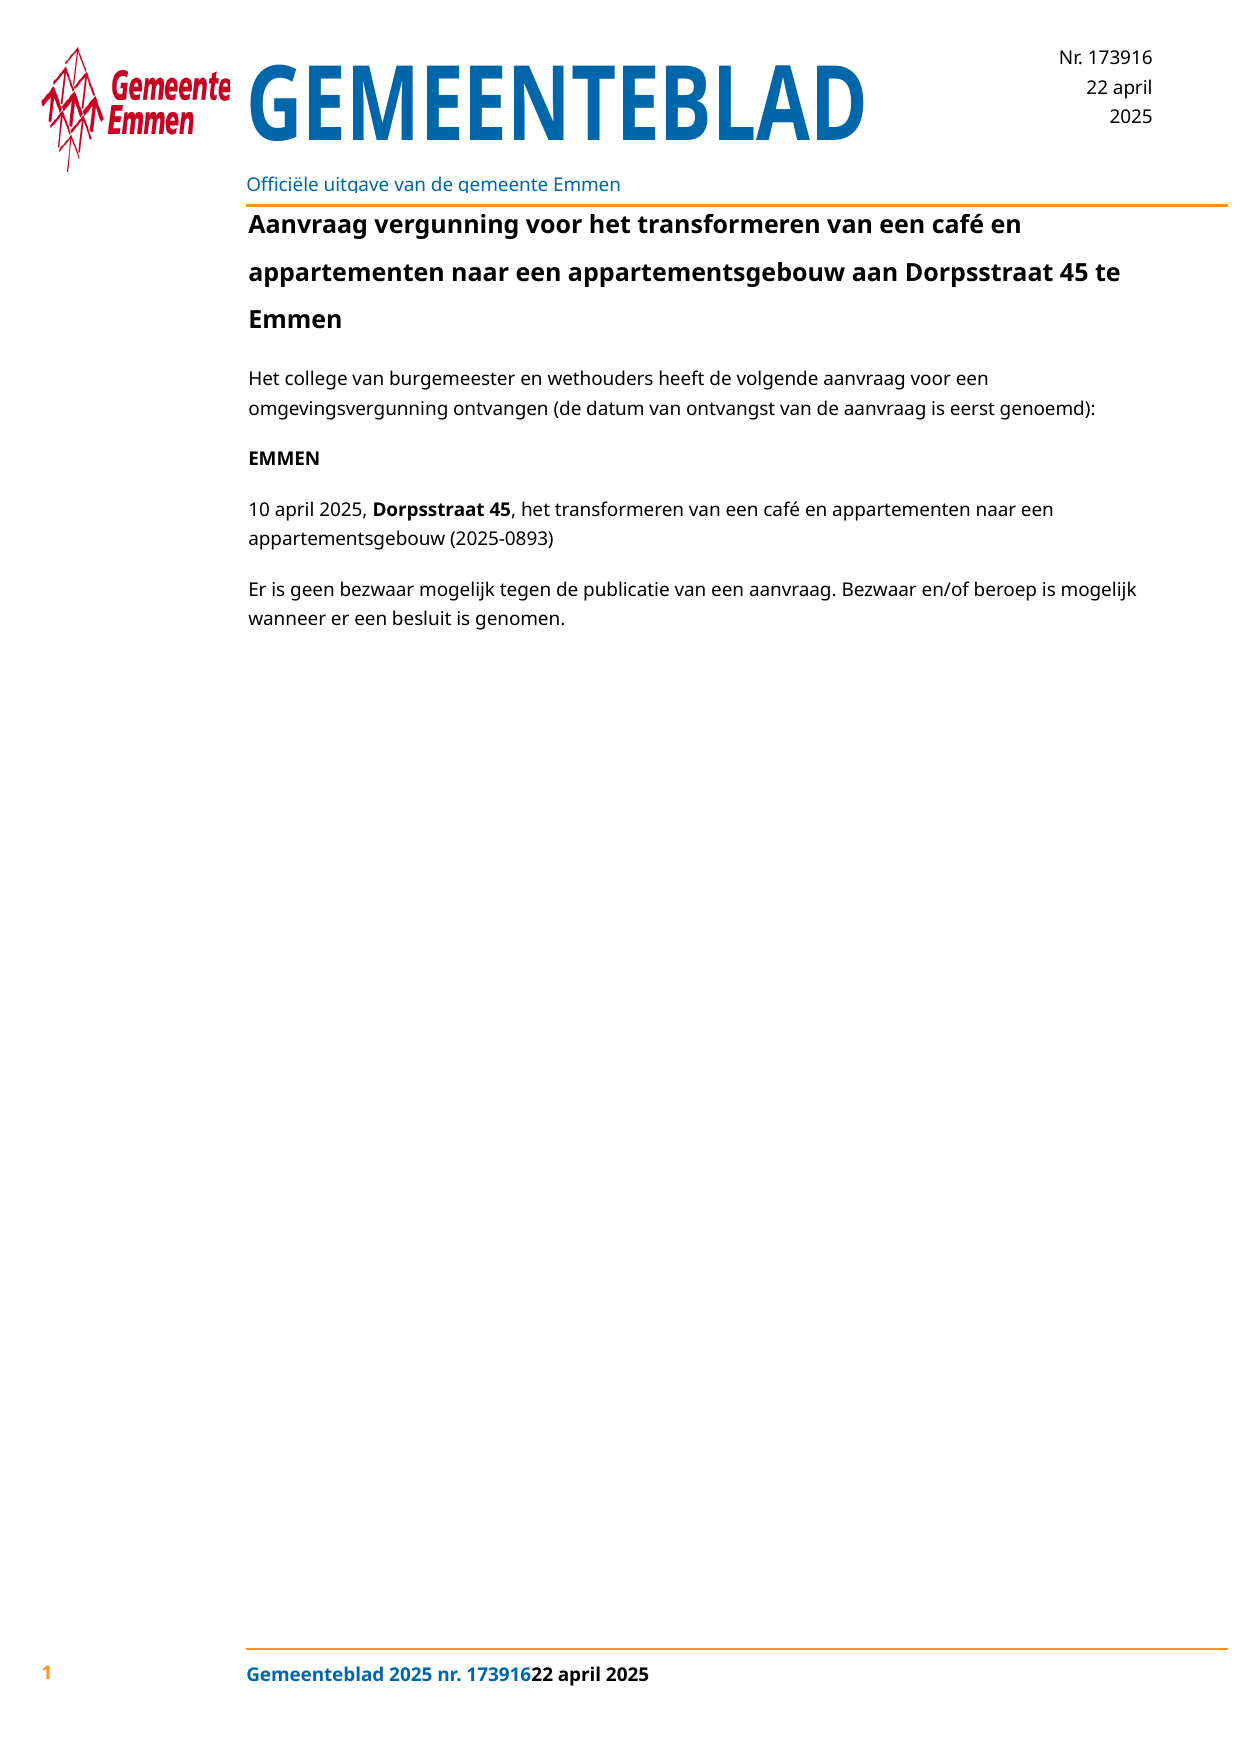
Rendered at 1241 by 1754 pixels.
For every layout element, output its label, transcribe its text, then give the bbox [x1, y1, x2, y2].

text Er is geen bezwaar mogelijk tegen de publicatie van een aanvraag. Bezwaar en/of beroep is mogelijk wanneer er een besluit is genomen. [248, 576, 1152, 631]
text Het college van burgemeester en wethouders heeft de volgende aanvraag voor een omgevingsvergunning ontvangen (de datum van ontvangst van de aanvraag is eerst genoemd): [248, 366, 1152, 421]
text Aanvraag vergunning voor het transformeren van een café en appartementen naar een appartementsgebouw aan Dorpsstraat 45 te Emmen [248, 207, 1152, 336]
picture [41, 47, 231, 172]
text EMMEN [248, 446, 1152, 471]
text 10 april 2025, Dorpsstraat 45, het transformeren van een café en appartementen naar een appartementsgebouw (2025-0893) [248, 496, 1152, 551]
